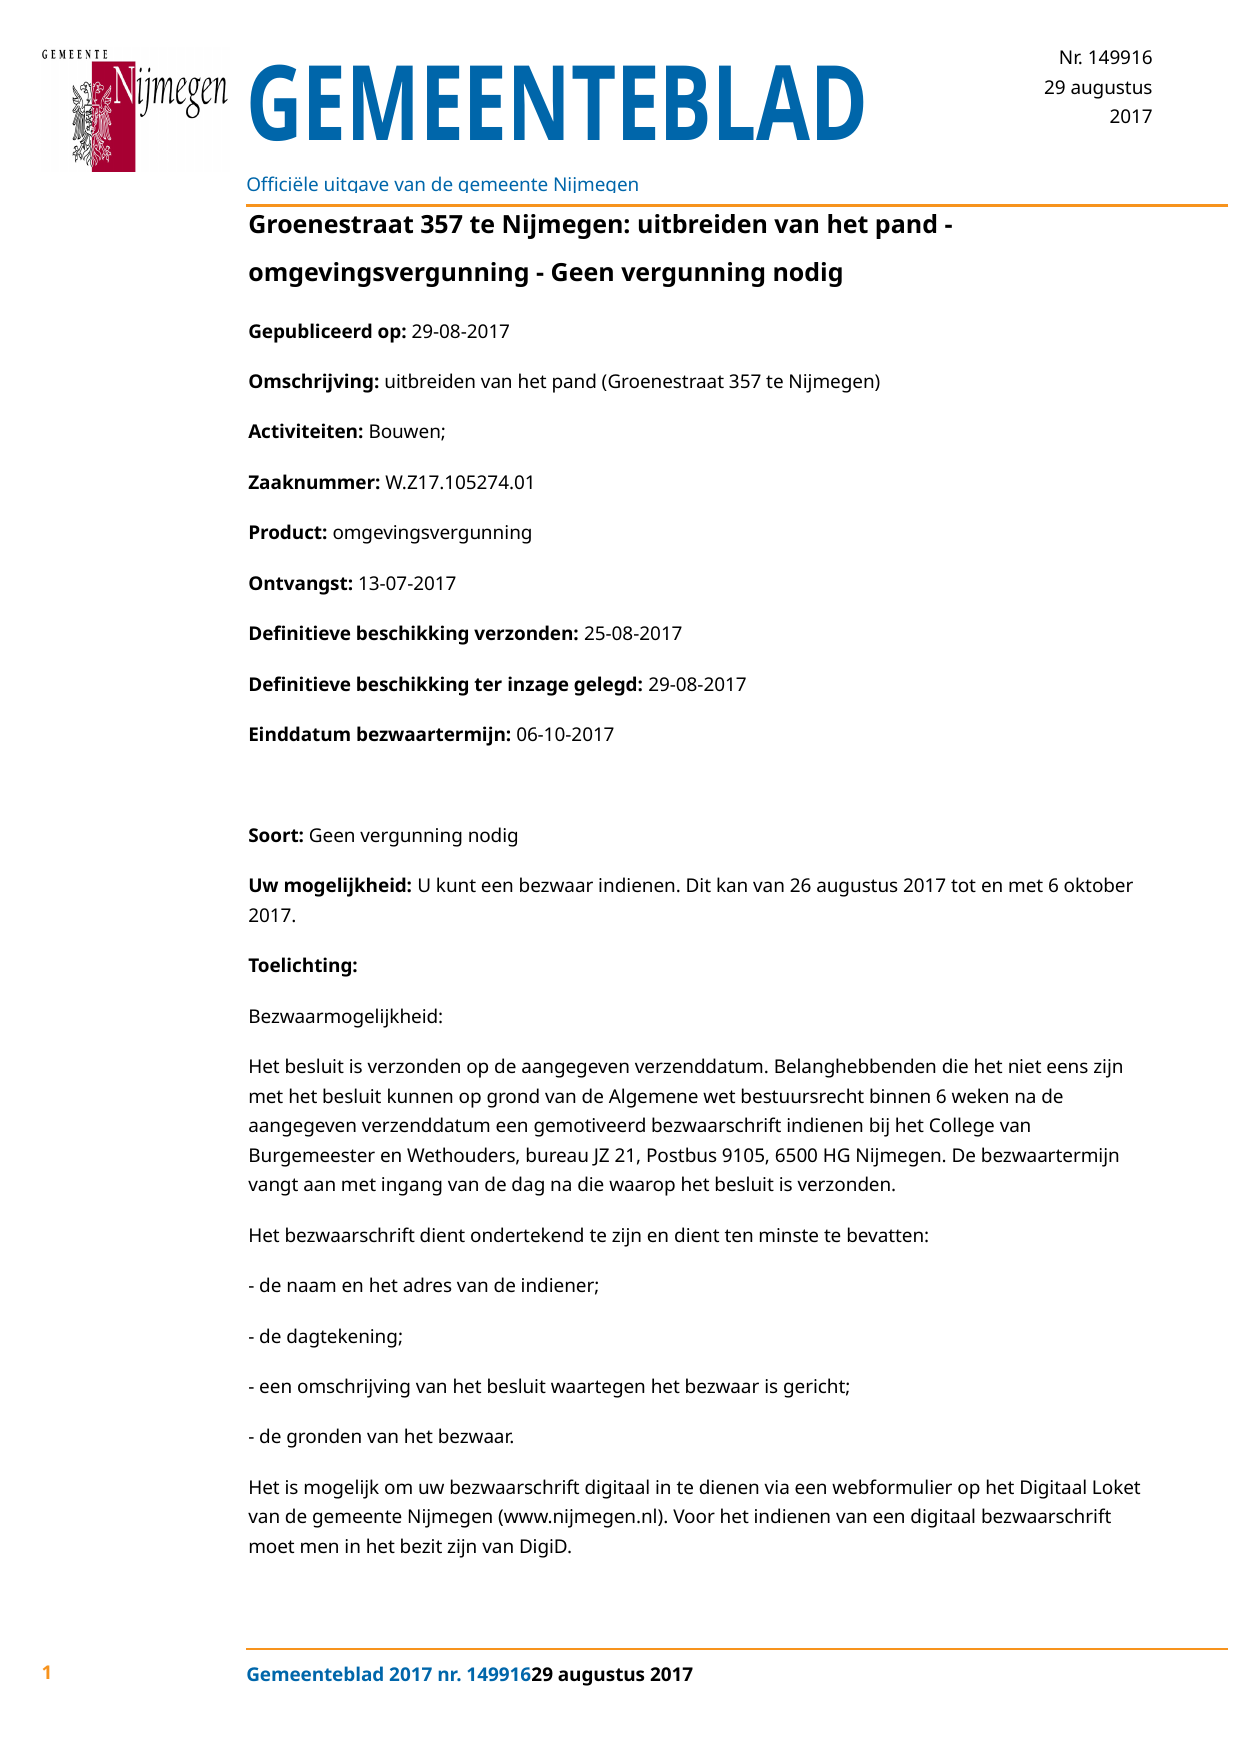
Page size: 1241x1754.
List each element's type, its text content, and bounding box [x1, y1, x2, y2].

text - de gronden van het bezwaar. [248, 1424, 1152, 1449]
text Definitieve beschikking verzonden: 25-08-2017 [248, 620, 1152, 646]
text Zaaknummer: W.Z17.105274.01 [248, 469, 1152, 495]
text Het bezwaarschrift dient ondertekend te zijn en dient ten minste te bevatten: [248, 1222, 1152, 1248]
text - de naam en het adres van de indiener; [248, 1272, 1152, 1298]
text Ontvangst: 13-07-2017 [248, 570, 1152, 596]
text Toelichting: [248, 952, 1152, 978]
text Gepubliceerd op: 29-08-2017 [248, 318, 1152, 344]
text Activiteiten: Bouwen; [248, 419, 1152, 444]
text Bezwaarmogelijkheid: [248, 1003, 1152, 1029]
text Omschrijving: uitbreiden van het pand (Groenestraat 357 te Nijmegen) [248, 368, 1152, 394]
text - de dagtekening; [248, 1323, 1152, 1349]
text Het is mogelijk om uw bezwaarschrift digitaal in te dienen via een webformulier op het Digitaal Loket van de gemeente Nijmegen (www.nijmegen.nl). Voor het indienen van een digitaal bezwaarschrift moet men in het bezit zijn van DigiD. [248, 1474, 1152, 1559]
text Einddatum bezwaartermijn: 06-10-2017 [248, 721, 1152, 747]
picture [41, 47, 231, 172]
text Groenestraat 357 te Nijmegen: uitbreiden van het pand - omgevingsvergunning - Geen vergunning nodig [248, 207, 1152, 288]
text Het besluit is verzonden op de aangegeven verzenddatum. Belanghebbenden die het niet eens zijn met het besluit kunnen op grond van de Algemene wet bestuursrecht binnen 6 weken na de aangegeven verzenddatum een gemotiveerd bezwaarschrift indienen bij het College van Burgemeester en Wethouders, bureau JZ 21, Postbus 9105, 6500 HG Nijmegen. De bezwaartermijn vangt aan met ingang van de dag na die waarop het besluit is verzonden. [248, 1053, 1152, 1197]
text Product: omgevingsvergunning [248, 519, 1152, 545]
text Soort: Geen vergunning nodig [248, 822, 1152, 848]
text Uw mogelijkheid: U kunt een bezwaar indienen. Dit kan van 26 augustus 2017 tot en met 6 oktober 2017. [248, 872, 1152, 928]
text - een omschrijving van het besluit waartegen het bezwaar is gericht; [248, 1373, 1152, 1399]
text Definitieve beschikking ter inzage gelegd: 29-08-2017 [248, 671, 1152, 697]
